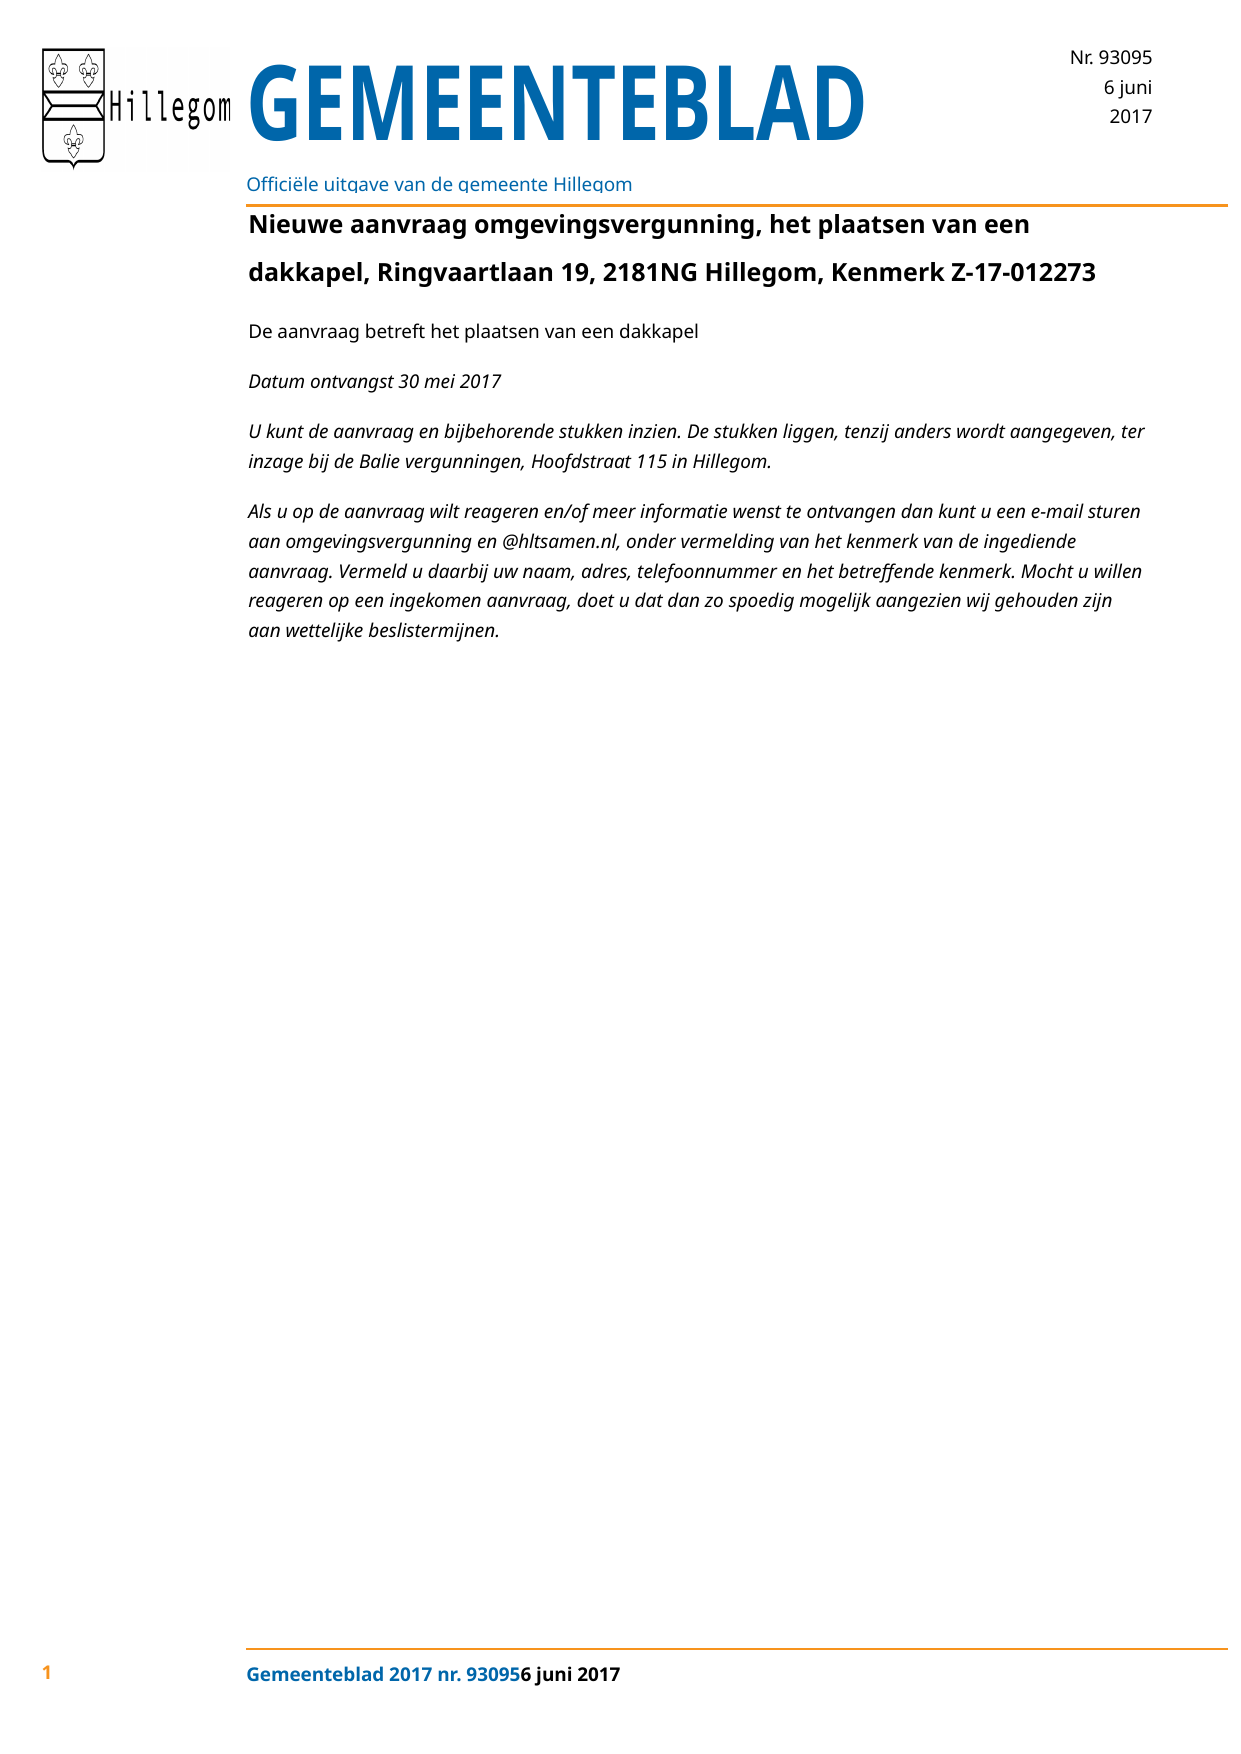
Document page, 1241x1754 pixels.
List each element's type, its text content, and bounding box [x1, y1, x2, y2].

text Datum ontvangst 30 mei 2017 [248, 368, 1152, 394]
text U kunt de aanvraag en bijbehorende stukken inzien. De stukken liggen, tenzij anders wordt aangegeven, ter inzage bij de Balie vergunningen, Hoofdstraat 115 in Hillegom. [248, 419, 1152, 474]
text Als u op de aanvraag wilt reageren en/of meer informatie wenst te ontvangen dan kunt u een e-mail sturen aan omgevingsvergunning en @hltsamen.nl, onder vermelding van het kenmerk van de ingediende aanvraag. Vermeld u daarbij uw naam, adres, telefoonnummer en het betreffende kenmerk. Mocht u willen reageren op een ingekomen aanvraag, doet u dat dan zo spoedig mogelijk aangezien wij gehouden zijn aan wettelijke beslistermijnen. [248, 499, 1152, 643]
text De aanvraag betreft het plaatsen van een dakkapel [248, 318, 1152, 344]
picture [41, 47, 231, 172]
text Nieuwe aanvraag omgevingsvergunning, het plaatsen van een dakkapel, Ringvaartlaan 19, 2181NG Hillegom, Kenmerk Z-17-012273 [248, 207, 1152, 288]
